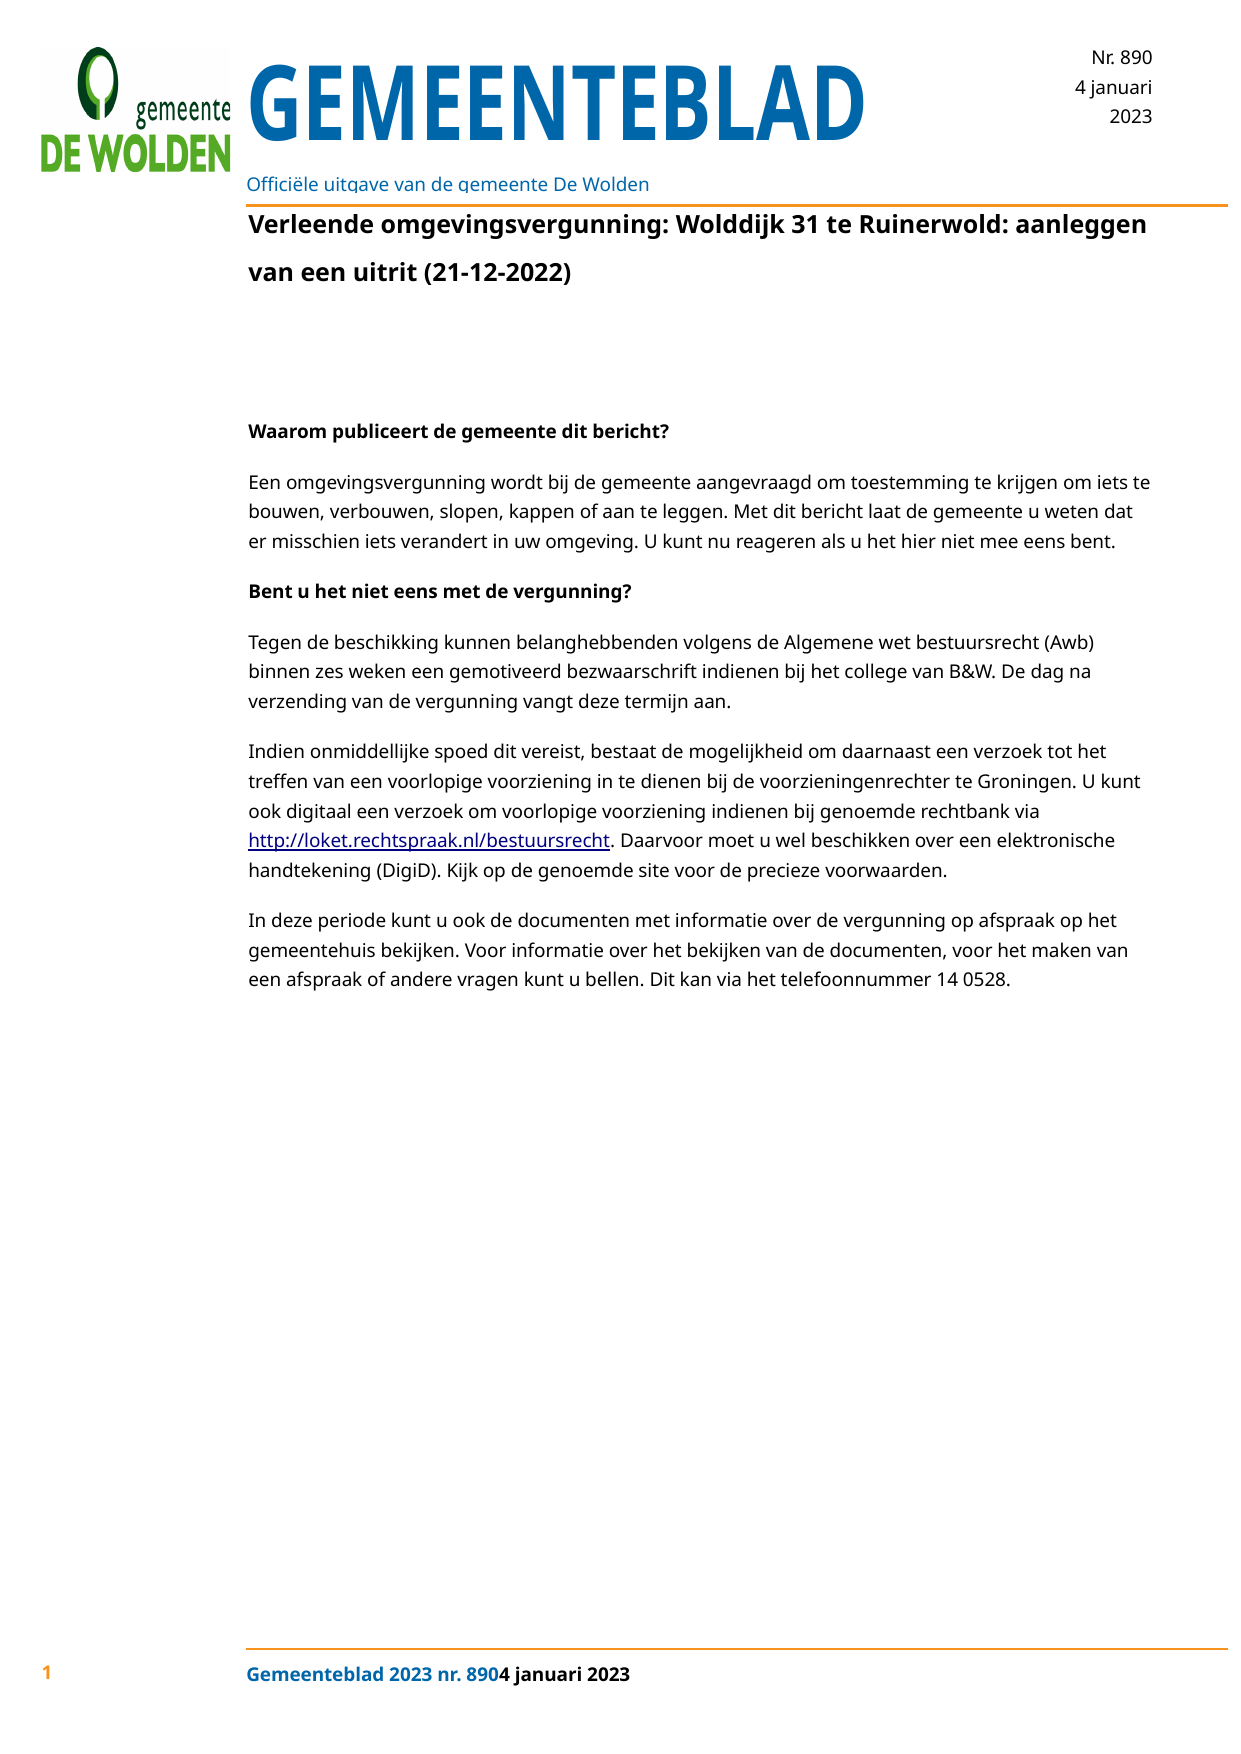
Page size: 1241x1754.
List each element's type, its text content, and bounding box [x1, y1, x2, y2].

text Waarom publiceert de gemeente dit bericht? [248, 419, 1152, 444]
text In deze periode kunt u ook de documenten met informatie over de vergunning op afspraak op het gemeentehuis bekijken. Voor informatie over het bekijken van de documenten, voor het maken van een afspraak of andere vragen kunt u bellen. Dit kan via het telefoonnummer 14 0528. [248, 907, 1152, 992]
text Een omgevingsvergunning wordt bij de gemeente aangevraagd om toestemming te krijgen om iets te bouwen, verbouwen, slopen, kappen of aan te leggen. Met dit bericht laat de gemeente u weten dat er misschien iets verandert in uw omgeving. U kunt nu reageren als u het hier niet mee eens bent. [248, 469, 1152, 554]
picture [41, 47, 231, 172]
text Tegen de beschikking kunnen belanghebbenden volgens de Algemene wet bestuursrecht (Awb) binnen zes weken een gemotiveerd bezwaarschrift indienen bij het college van B&W. De dag na verzending van de vergunning vangt deze termijn aan. [248, 629, 1152, 714]
text Bent u het niet eens met de vergunning? [248, 579, 1152, 604]
text Verleende omgevingsvergunning: Wolddijk 31 te Ruinerwold: aanleggen van een uitrit (21-12-2022) [248, 207, 1152, 288]
text Indien onmiddellijke spoed dit vereist, bestaat de mogelijkheid om daarnaast een verzoek tot het treffen van een voorlopige voorziening in te dienen bij de voorzieningenrechter te Groningen. U kunt ook digitaal een verzoek om voorlopige voorziening indienen bij genoemde rechtbank via http://loket.rechtspraak.nl/bestuursrecht. Daarvoor moet u wel beschikken over een elektronische handtekening (DigiD). Kijk op de genoemde site voor de precieze voorwaarden. [248, 739, 1152, 883]
